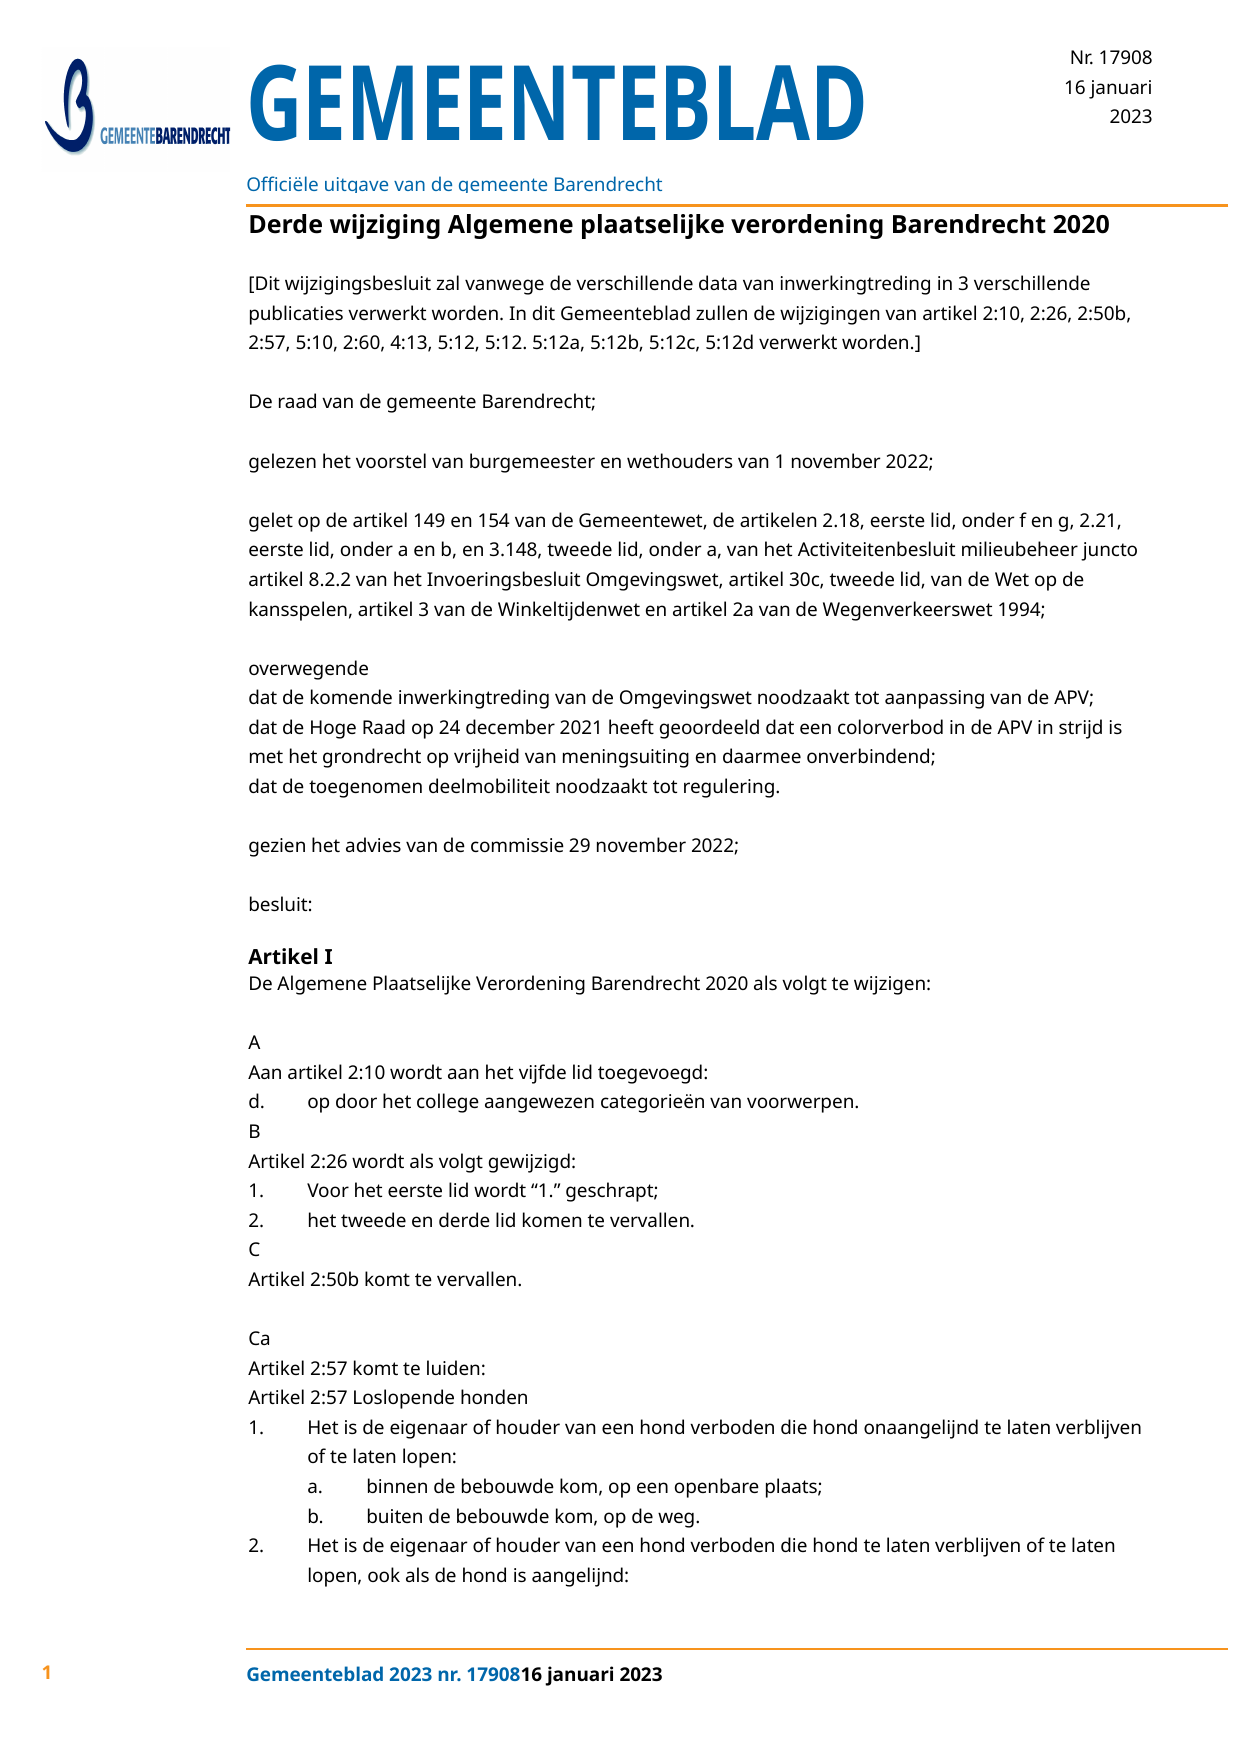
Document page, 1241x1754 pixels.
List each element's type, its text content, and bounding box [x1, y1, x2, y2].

text besluit: [248, 892, 1152, 917]
text C [248, 1237, 1152, 1262]
text De raad van de gemeente Barendrecht; [248, 389, 1152, 414]
list binnen de bebouwde kom, op een openbare plaats; [307, 1473, 1152, 1499]
text dat de komende inwerkingtreding van de Omgevingswet noodzaakt tot aanpassing van de APV; [248, 684, 1152, 710]
list buiten de bebouwde kom, op de weg. [307, 1503, 1152, 1529]
text gelet op de artikel 149 en 154 van de Gemeentewet, de artikelen 2.18, eerste lid, onder f en g, 2.21, eerste lid, onder a en b, en 3.148, tweede lid, onder a, van het Activiteitenbesluit milieubeheer juncto artikel 8.2.2 van het Invoeringsbesluit Omgevingswet, artikel 30c, tweede lid, van de Wet op de kansspelen, artikel 3 van de Winkeltijdenwet en artikel 2a van de Wegenverkeerswet 1994; [248, 507, 1152, 621]
text B [248, 1118, 1152, 1144]
text gezien het advies van de commissie 29 november 2022; [248, 832, 1152, 858]
text overwegende [248, 655, 1152, 681]
text Artikel 2:50b komt te vervallen. [248, 1266, 1152, 1292]
list Het is de eigenaar of houder van een hond verboden die hond te laten verblijven of te laten lopen, ook als de hond is aangelijnd: [248, 1532, 1152, 1588]
text Derde wijziging Algemene plaatselijke verordening Barendrecht 2020 [248, 207, 1152, 241]
text Artikel I [248, 942, 1152, 970]
text dat de Hoge Raad op 24 december 2021 heeft geoordeeld dat een colorverbod in de APV in strijd is met het grondrecht op vrijheid van meningsuiting en daarmee onverbindend; [248, 714, 1152, 769]
list het tweede en derde lid komen te vervallen. [248, 1207, 1152, 1233]
text Artikel 2:26 wordt als volgt gewijzigd: [248, 1148, 1152, 1174]
text A [248, 1029, 1152, 1055]
text Artikel 2:57 Loslopende honden [248, 1384, 1152, 1410]
text Ca [248, 1325, 1152, 1351]
text [Dit wijzigingsbesluit zal vanwege de verschillende data van inwerkingtreding in 3 verschillende publicaties verwerkt worden. In dit Gemeenteblad zullen de wijzigingen van artikel 2:10, 2:26, 2:50b, 2:57, 5:10, 2:60, 4:13, 5:12, 5:12. 5:12a, 5:12b, 5:12c, 5:12d verwerkt worden.] [248, 270, 1152, 355]
list Voor het eerste lid wordt “1.” geschrapt; [248, 1177, 1152, 1203]
text De Algemene Plaatselijke Verordening Barendrecht 2020 als volgt te wijzigen: [248, 970, 1152, 996]
text Aan artikel 2:10 wordt aan het vijfde lid toegevoegd: [248, 1059, 1152, 1085]
text gelezen het voorstel van burgemeester en wethouders van 1 november 2022; [248, 448, 1152, 473]
text Artikel 2:57 komt te luiden: [248, 1355, 1152, 1381]
text dat de toegenomen deelmobiliteit noodzaakt tot regulering. [248, 773, 1152, 799]
picture [41, 47, 231, 172]
list op door het college aangewezen categorieën van voorwerpen. [248, 1089, 1152, 1114]
list Het is de eigenaar of houder van een hond verboden die hond onaangelijnd te laten verblijven of te laten lopen: [248, 1414, 1152, 1469]
